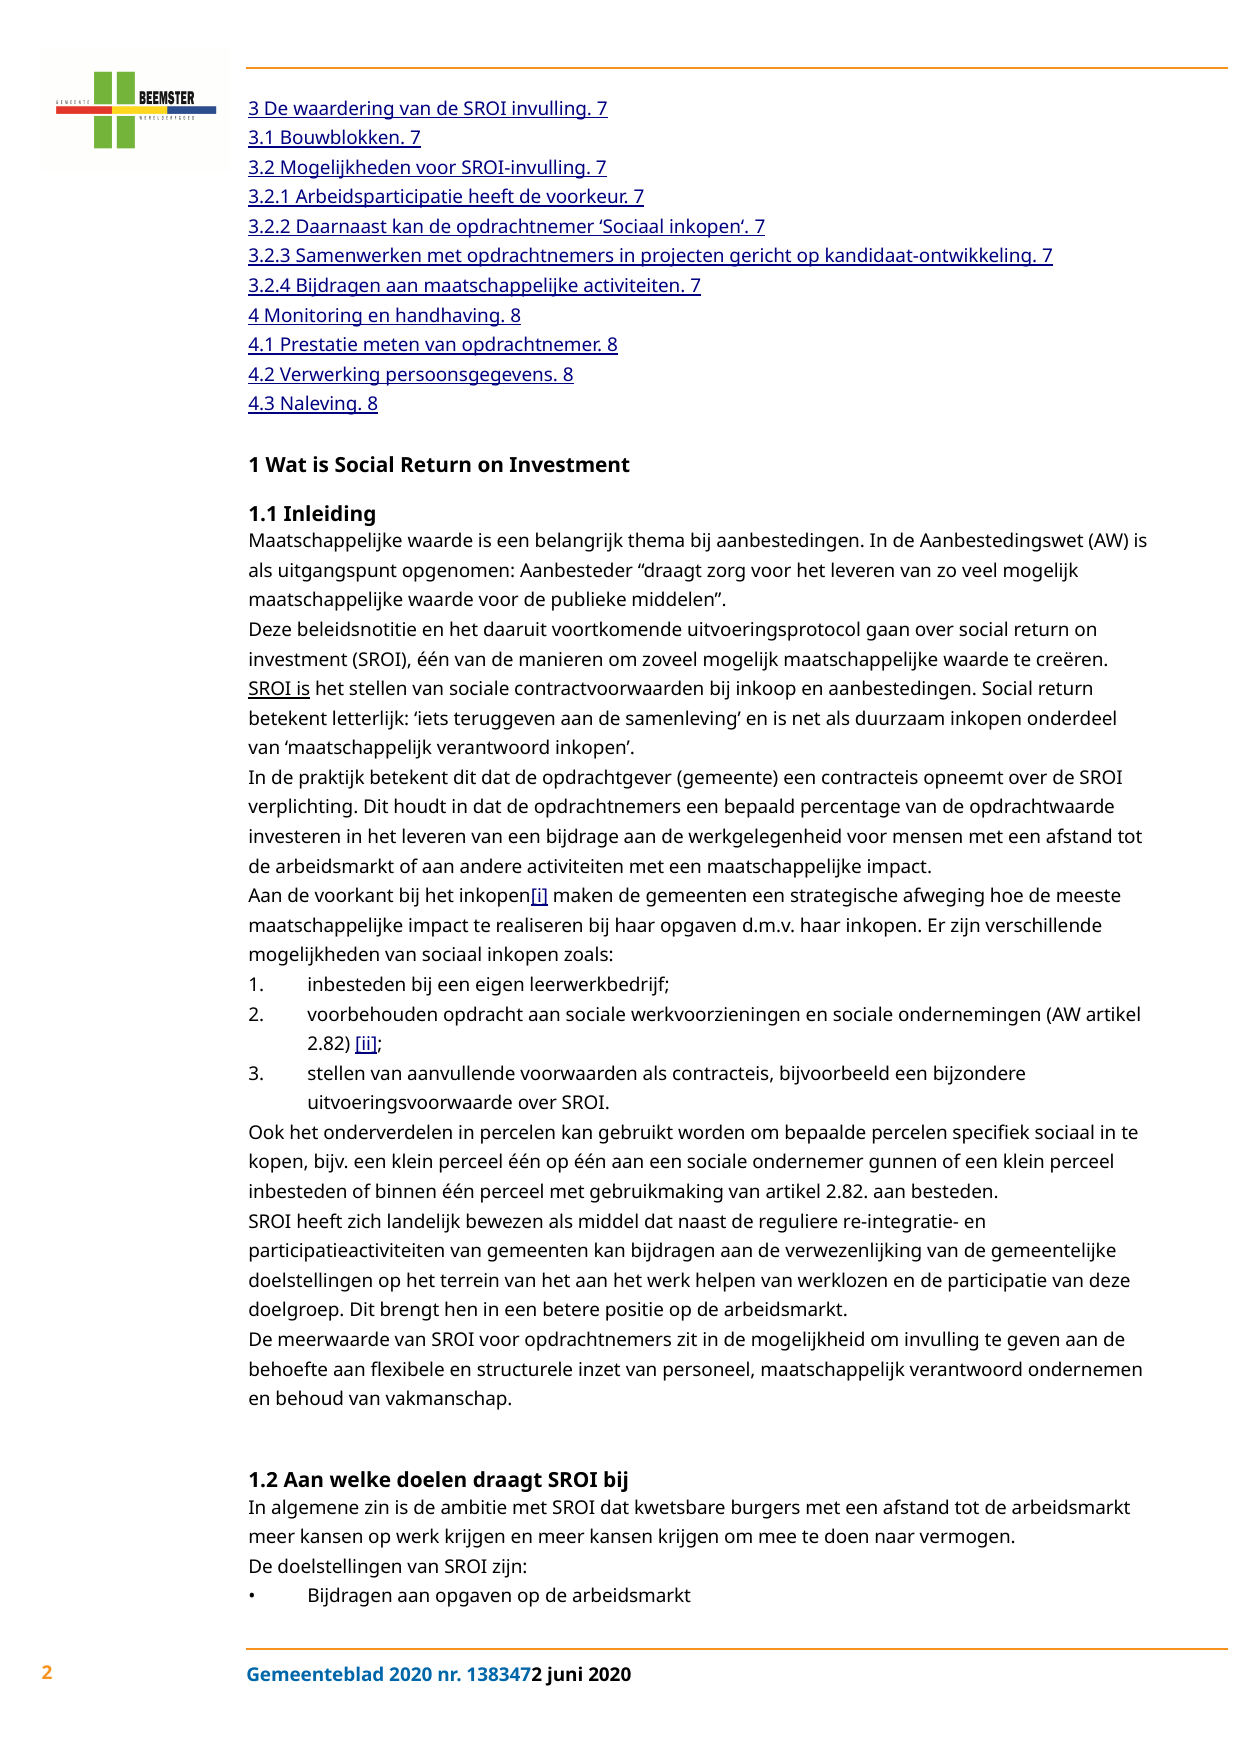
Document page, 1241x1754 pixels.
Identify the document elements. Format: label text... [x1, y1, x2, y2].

text 3 De waardering van de SROI invulling. 7 [248, 95, 1152, 121]
picture [41, 47, 231, 172]
text 3.2.1 Arbeidsparticipatie heeft de voorkeur. 7 [248, 183, 1152, 209]
text In de praktijk betekent dit dat de opdrachtgever (gemeente) een contracteis opneemt over de SROI verplichting. Dit houdt in dat de opdrachtnemers een bepaald percentage van de opdrachtwaarde investeren in het leveren van een bijdrage aan de werkgelegenheid voor mensen met een afstand tot de arbeidsmarkt of aan andere activiteiten met een maatschappelijke impact. [248, 764, 1152, 879]
text 3.2.4 Bijdragen aan maatschappelijke activiteiten. 7 [248, 272, 1152, 298]
text 4.2 Verwerking persoonsgegevens. 8 [248, 361, 1152, 387]
text 3.1 Bouwblokken. 7 [248, 124, 1152, 150]
text 3.2 Mogelijkheden voor SROI-invulling. 7 [248, 154, 1152, 180]
text 3.2.2 Daarnaast kan de opdrachtnemer ‘Sociaal inkopen‘. 7 [248, 213, 1152, 239]
text 4.1 Prestatie meten van opdrachtnemer. 8 [248, 331, 1152, 357]
text 4 Monitoring en handhaving. 8 [248, 302, 1152, 328]
text 1.1 Inleiding [248, 499, 1152, 527]
list stellen van aanvullende voorwaarden als contracteis, bijvoorbeeld een bijzondere uitvoeringsvoorwaarde over SROI. [248, 1060, 1152, 1115]
text 1.2 Aan welke doelen draagt SROI bij [248, 1465, 1152, 1494]
text Deze beleidsnotitie en het daaruit voortkomende uitvoeringsprotocol gaan over social return on investment (SROI), één van de manieren om zoveel mogelijk maatschappelijke waarde te creëren. [248, 616, 1152, 672]
text De doelstellingen van SROI zijn: [248, 1553, 1152, 1579]
list inbesteden bij een eigen leerwerkbedrijf; [248, 971, 1152, 997]
text Aan de voorkant bij het inkopen[i] maken de gemeenten een strategische afweging hoe de meeste maatschappelijke impact te realiseren bij haar opgaven d.m.v. haar inkopen. Er zijn verschillende mogelijkheden van sociaal inkopen zoals: [248, 882, 1152, 967]
text SROI heeft zich landelijk bewezen als middel dat naast de reguliere re-integratie- en participatieactiviteiten van gemeenten kan bijdragen aan de verwezenlijking van de gemeentelijke doelstellingen op het terrein van het aan het werk helpen van werklozen en de participatie van deze doelgroep. Dit brengt hen in een betere positie op de arbeidsmarkt. [248, 1208, 1152, 1322]
text 1 Wat is Social Return on Investment [248, 450, 1152, 478]
text Maatschappelijke waarde is een belangrijk thema bij aanbestedingen. In de Aanbestedingswet (AW) is als uitgangspunt opgenomen: Aanbesteder “draagt zorg voor het leveren van zo veel mogelijk maatschappelijke waarde voor de publieke middelen”. [248, 527, 1152, 612]
list voorbehouden opdracht aan sociale werkvoorzieningen en sociale ondernemingen (AW artikel 2.82) [ii]; [248, 1001, 1152, 1056]
text In algemene zin is de ambitie met SROI dat kwetsbare burgers met een afstand tot de arbeidsmarkt meer kansen op werk krijgen en meer kansen krijgen om mee te doen naar vermogen. [248, 1494, 1152, 1549]
text 4.3 Naleving. 8 [248, 391, 1152, 416]
list Bijdragen aan opgaven op de arbeidsmarkt [248, 1583, 1152, 1608]
text De meerwaarde van SROI voor opdrachtnemers zit in de mogelijkheid om invulling te geven aan de behoefte aan flexibele en structurele inzet van personeel, maatschappelijk verantwoord ondernemen en behoud van vakmanschap. [248, 1326, 1152, 1411]
text SROI is het stellen van sociale contractvoorwaarden bij inkoop en aanbestedingen. Social return betekent letterlijk: ‘iets teruggeven aan de samenleving’ en is net als duurzaam inkopen onderdeel van ‘maatschappelijk verantwoord inkopen’. [248, 675, 1152, 760]
text 3.2.3 Samenwerken met opdrachtnemers in projecten gericht op kandidaat-ontwikkeling. 7 [248, 243, 1152, 268]
text Ook het onderverdelen in percelen kan gebruikt worden om bepaalde percelen specifiek sociaal in te kopen, bijv. een klein perceel één op één aan een sociale ondernemer gunnen of een klein perceel inbesteden of binnen één perceel met gebruikmaking van artikel 2.82. aan besteden. [248, 1119, 1152, 1204]
